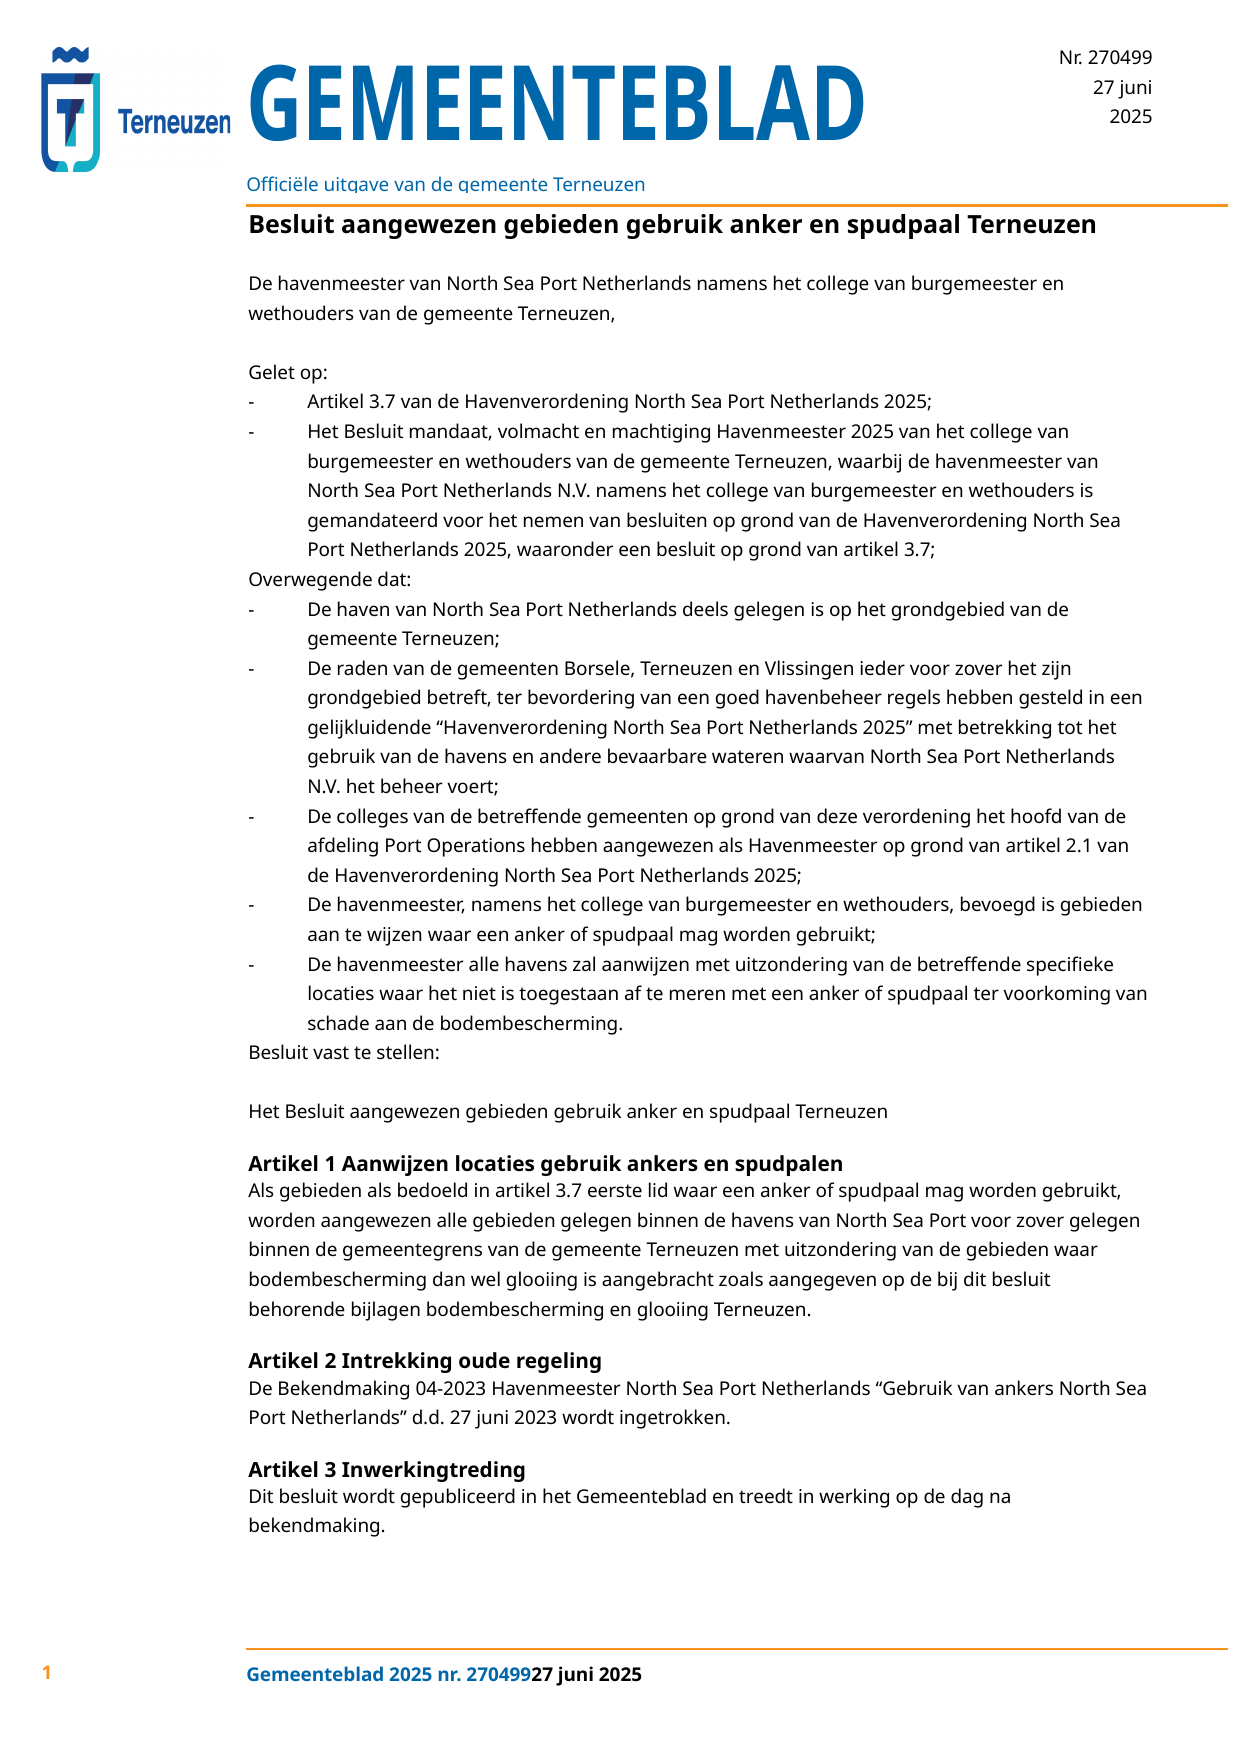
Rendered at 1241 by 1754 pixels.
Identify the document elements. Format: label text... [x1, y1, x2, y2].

list Het Besluit mandaat, volmacht en machtiging Havenmeester 2025 van het college van burgemeester en wethouders van de gemeente Terneuzen, waarbij de havenmeester van North Sea Port Netherlands N.V. namens het college van burgemeester en wethouders is gemandateerd voor het nemen van besluiten op grond van de Havenverordening North Sea Port Netherlands 2025, waaronder een besluit op grond van artikel 3.7; [248, 418, 1152, 562]
text De havenmeester van North Sea Port Netherlands namens het college van burgemeester en wethouders van de gemeente Terneuzen, [248, 270, 1152, 326]
text Het Besluit aangewezen gebieden gebruik anker en spudpaal Terneuzen [248, 1099, 1152, 1124]
list De havenmeester, namens het college van burgemeester en wethouders, bevoegd is gebieden aan te wijzen waar een anker of spudpaal mag worden gebruikt; [248, 892, 1152, 947]
text Als gebieden als bedoeld in artikel 3.7 eerste lid waar een anker of spudpaal mag worden gebruikt, worden aangewezen alle gebieden gelegen binnen de havens van North Sea Port voor zover gelegen binnen de gemeentegrens van de gemeente Terneuzen met uitzondering van de gebieden waar bodembescherming dan wel glooiing is aangebracht zoals aangegeven op de bij dit besluit behorende bijlagen bodembescherming en glooiing Terneuzen. [248, 1177, 1152, 1322]
list De colleges van de betreffende gemeenten op grond van deze verordening het hoofd van de afdeling Port Operations hebben aangewezen als Havenmeester op grond van artikel 2.1 van de Havenverordening North Sea Port Netherlands 2025; [248, 803, 1152, 888]
text Artikel 1 Aanwijzen locaties gebruik ankers en spudpalen [248, 1149, 1152, 1177]
list Artikel 3.7 van de Havenverordening North Sea Port Netherlands 2025; [248, 389, 1152, 414]
text Artikel 3 Inwerkingtreding [248, 1455, 1152, 1483]
text Besluit vast te stellen: [248, 1039, 1152, 1065]
list De havenmeester alle havens zal aanwijzen met uitzondering van de betreffende specifieke locaties waar het niet is toegestaan af te meren met een anker of spudpaal ter voorkoming van schade aan de bodembescherming. [248, 951, 1152, 1036]
text Gelet op: [248, 359, 1152, 385]
list De raden van de gemeenten Borsele, Terneuzen en Vlissingen ieder voor zover het zijn grondgebied betreft, ter bevordering van een goed havenbeheer regels hebben gesteld in een gelijkluidende “Havenverordening North Sea Port Netherlands 2025” met betrekking tot het gebruik van de havens en andere bevaarbare wateren waarvan North Sea Port Netherlands N.V. het beheer voert; [248, 655, 1152, 799]
text De Bekendmaking 04-2023 Havenmeester North Sea Port Netherlands “Gebruik van ankers North Sea Port Netherlands” d.d. 27 juni 2023 wordt ingetrokken. [248, 1375, 1152, 1430]
text Overwegende dat: [248, 566, 1152, 592]
text Artikel 2 Intrekking oude regeling [248, 1346, 1152, 1375]
text Dit besluit wordt gepubliceerd in het Gemeenteblad en treedt in werking op de dag na bekendmaking. [248, 1483, 1152, 1538]
text Besluit aangewezen gebieden gebruik anker en spudpaal Terneuzen [248, 207, 1152, 241]
list De haven van North Sea Port Netherlands deels gelegen is op het grondgebied van de gemeente Terneuzen; [248, 596, 1152, 651]
picture [41, 47, 231, 172]
